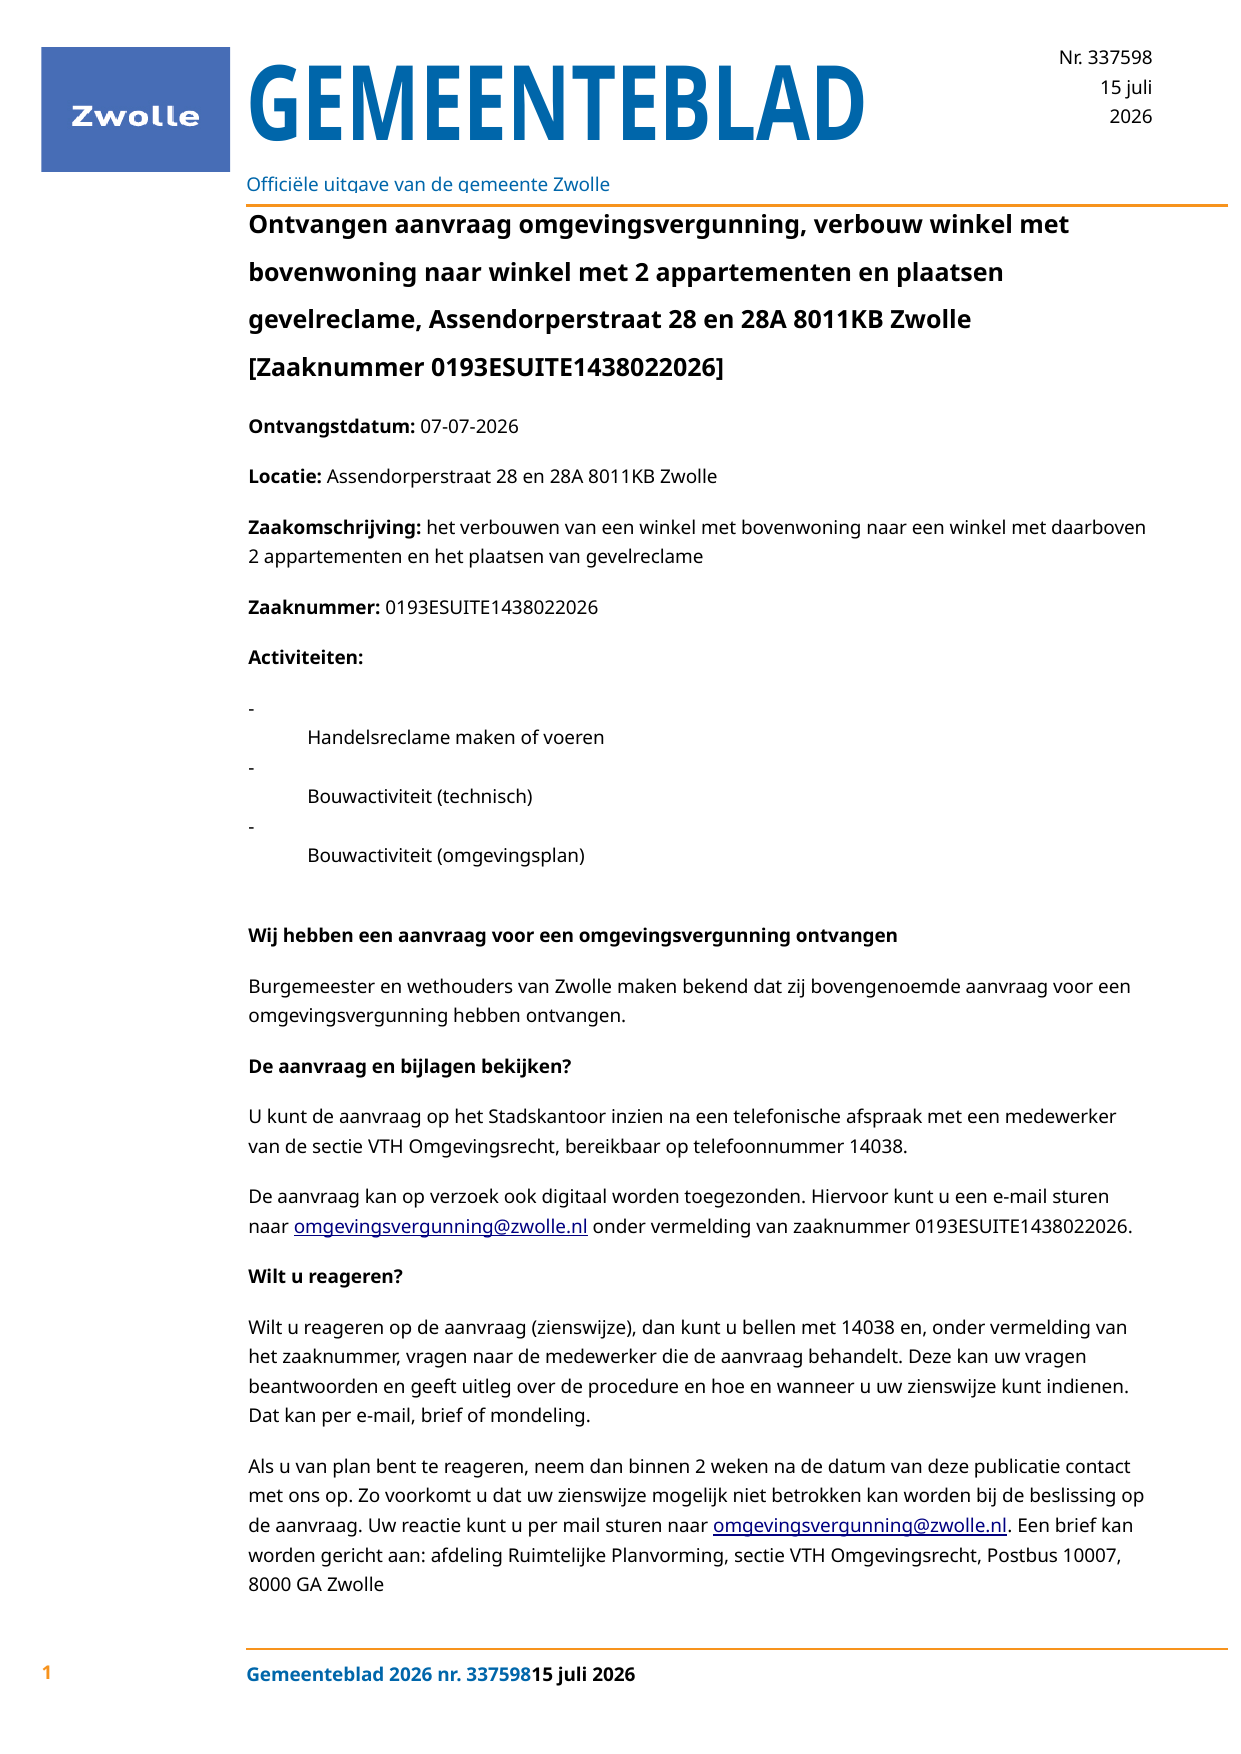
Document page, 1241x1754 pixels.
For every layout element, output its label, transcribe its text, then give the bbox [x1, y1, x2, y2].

text Locatie: Assendorperstraat 28 en 28A 8011KB Zwolle [248, 463, 1152, 489]
text Burgemeester en wethouders van Zwolle maken bekend dat zij bovengenoemde aanvraag voor een omgevingsvergunning hebben ontvangen. [248, 973, 1152, 1028]
picture [41, 47, 231, 172]
text Wilt u reageren? [248, 1263, 1152, 1289]
text Wilt u reageren op de aanvraag (zienswijze), dan kunt u bellen met 14038 en, onder vermelding van het zaaknummer, vragen naar de medewerker die de aanvraag behandelt. Deze kan uw vragen beantwoorden en geeft uitleg over de procedure en hoe en wanneer u uw zienswijze kunt indienen. Dat kan per e-mail, brief of mondeling. [248, 1314, 1152, 1428]
text De aanvraag kan op verzoek ook digitaal worden toegezonden. Hiervoor kunt u een e-mail sturen naar omgevingsvergunning@zwolle.nl onder vermelding van zaaknummer 0193ESUITE1438022026. [248, 1183, 1152, 1239]
text U kunt de aanvraag op het Stadskantoor inzien na een telefonische afspraak met een medewerker van de sectie VTH Omgevingsrecht, bereikbaar op telefoonnummer 14038. [248, 1103, 1152, 1159]
text Zaaknummer: 0193ESUITE1438022026 [248, 594, 1152, 620]
text De aanvraag en bijlagen bekijken? [248, 1053, 1152, 1079]
text Activiteiten: [248, 644, 1152, 670]
list Bouwactiviteit (technisch) [248, 783, 1152, 809]
text Wij hebben een aanvraag voor een omgevingsvergunning ontvangen [248, 923, 1152, 948]
text Ontvangen aanvraag omgevingsvergunning, verbouw winkel met bovenwoning naar winkel met 2 appartementen en plaatsen gevelreclame, Assendorperstraat 28 en 28A 8011KB Zwolle [Zaaknummer 0193ESUITE1438022026] [248, 207, 1152, 384]
text Als u van plan bent te reageren, neem dan binnen 2 weken na de datum van deze publicatie contact met ons op. Zo voorkomt u dat uw zienswijze mogelijk niet betrokken kan worden bij de beslissing op de aanvraag. Uw reactie kunt u per mail sturen naar omgevingsvergunning@zwolle.nl. Een brief kan worden gericht aan: afdeling Ruimtelijke Planvorming, sectie VTH Omgevingsrecht, Postbus 10007, 8000 GA Zwolle [248, 1453, 1152, 1597]
text Zaakomschrijving: het verbouwen van een winkel met bovenwoning naar een winkel met daarboven 2 appartementen en het plaatsen van gevelreclame [248, 514, 1152, 569]
list Bouwactiviteit (omgevingsplan) [248, 843, 1152, 868]
text Ontvangstdatum: 07-07-2026 [248, 413, 1152, 439]
list Handelsreclame maken of voeren [248, 724, 1152, 750]
